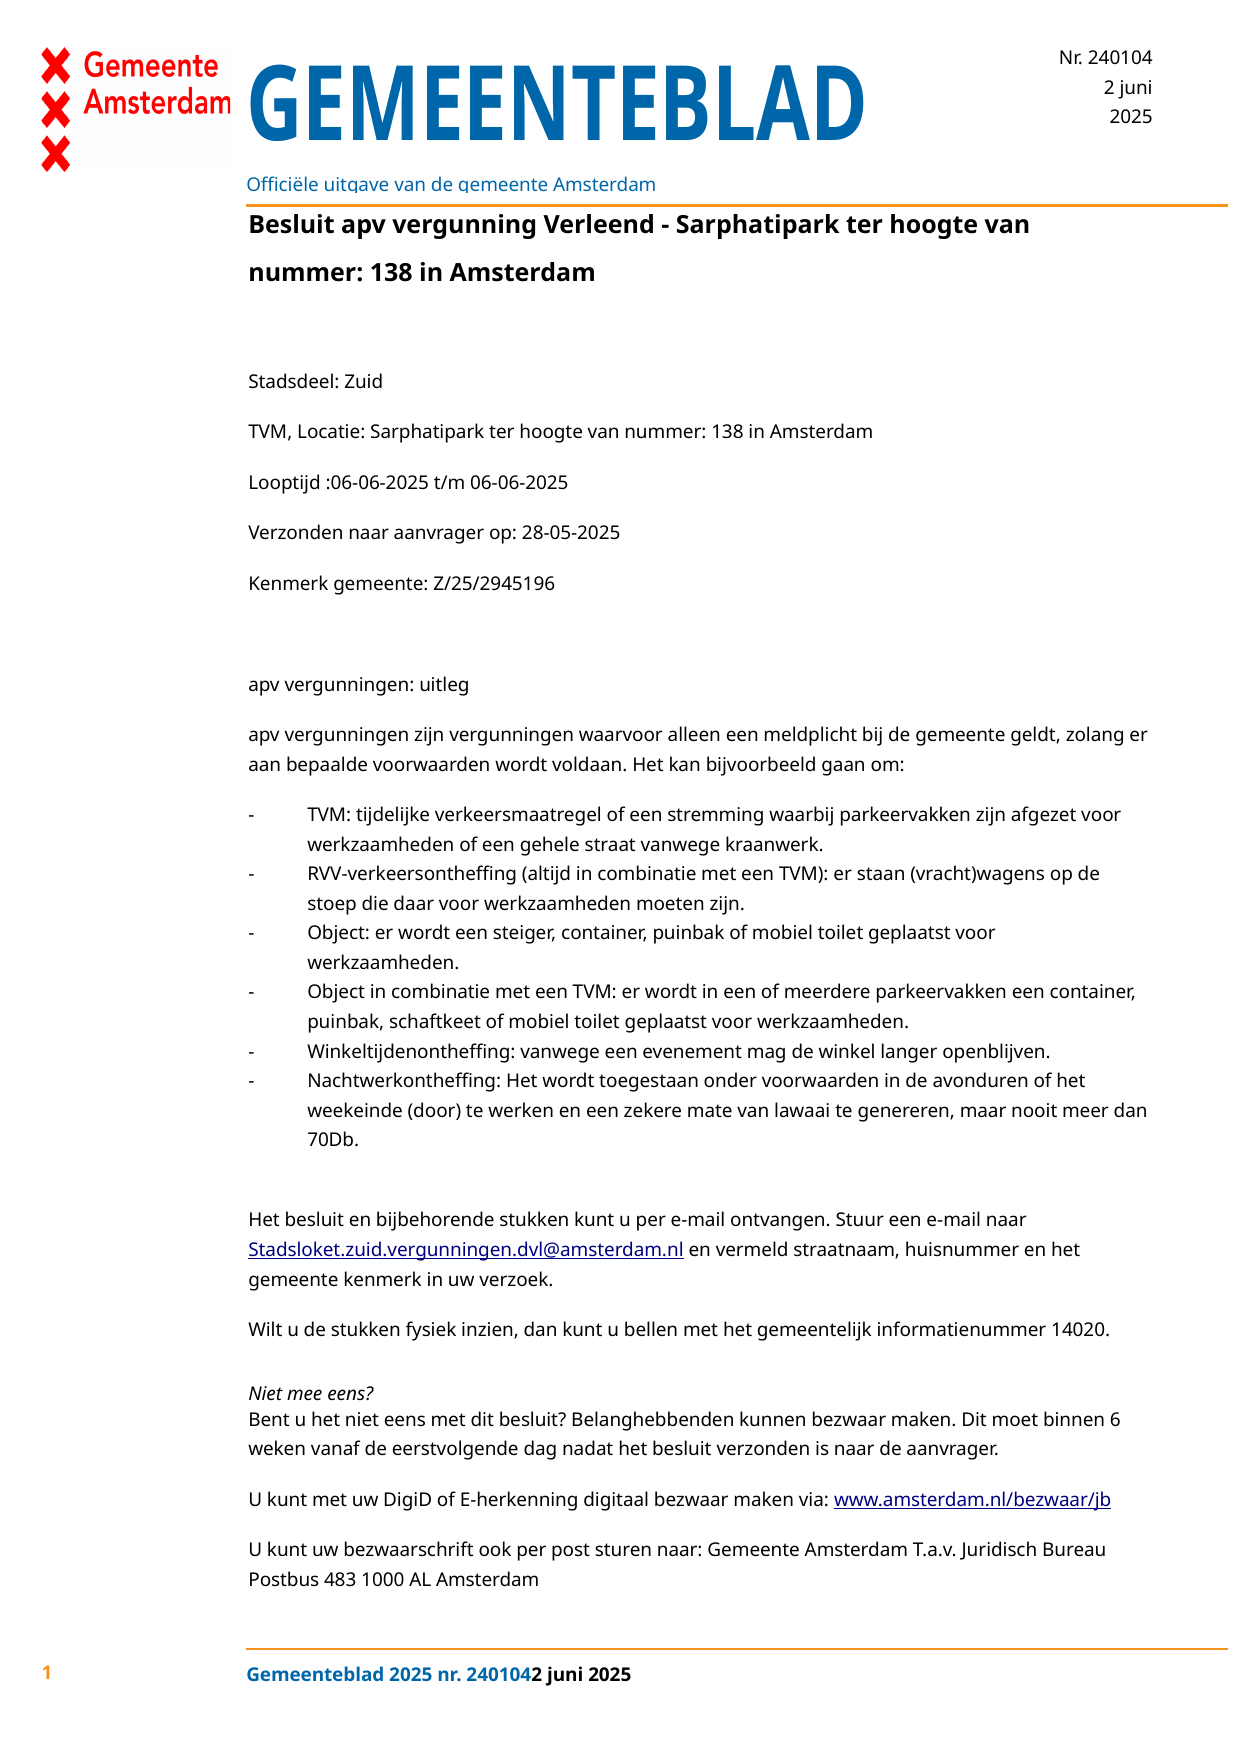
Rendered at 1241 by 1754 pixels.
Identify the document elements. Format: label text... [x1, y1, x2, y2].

list TVM: tijdelijke verkeersmaatregel of een stremming waarbij parkeervakken zijn afgezet voor werkzaamheden of een gehele straat vanwege kraanwerk. [248, 801, 1152, 857]
list Object in combinatie met een TVM: er wordt in een of meerdere parkeervakken een container, puinbak, schaftkeet of mobiel toilet geplaatst voor werkzaamheden. [248, 979, 1152, 1034]
text Kenmerk gemeente: Z/25/2945196 [248, 570, 1152, 596]
picture [41, 47, 231, 172]
text Wilt u de stukken fysiek inzien, dan kunt u bellen met het gemeentelijk informatienummer 14020. [248, 1316, 1152, 1342]
text Het besluit en bijbehorende stukken kunt u per e-mail ontvangen. Stuur een e-mail naar Stadsloket.zuid.vergunningen.dvl@amsterdam.nl en vermeld straatnaam, huisnummer en het gemeente kenmerk in uw verzoek. [248, 1207, 1152, 1292]
text Stadsdeel: Zuid [248, 368, 1152, 394]
text Looptijd :06-06-2025 t/m 06-06-2025 [248, 469, 1152, 495]
list Object: er wordt een steiger, container, puinbak of mobiel toilet geplaatst voor werkzaamheden. [248, 919, 1152, 975]
list RVV-verkeersontheffing (altijd in combinatie met een TVM): er staan (vracht)wagens op de stoep die daar voor werkzaamheden moeten zijn. [248, 860, 1152, 916]
text TVM, Locatie: Sarphatipark ter hoogte van nummer: 138 in Amsterdam [248, 419, 1152, 444]
text apv vergunningen: uitleg [248, 671, 1152, 697]
text Besluit apv vergunning Verleend - Sarphatipark ter hoogte van nummer: 138 in Amsterdam [248, 207, 1152, 288]
list Nachtwerkontheffing: Het wordt toegestaan onder voorwaarden in de avonduren of het weekeinde (door) te werken en een zekere mate van lawaai te genereren, maar nooit meer dan 70Db. [248, 1067, 1152, 1152]
list Winkeltijdenontheffing: vanwege een evenement mag de winkel langer openblijven. [248, 1038, 1152, 1064]
text Bent u het niet eens met dit besluit? Belanghebbenden kunnen bezwaar maken. Dit moet binnen 6 weken vanaf de eerstvolgende dag nadat het besluit verzonden is naar de aanvrager. [248, 1406, 1152, 1461]
text Niet mee eens? [248, 1380, 1152, 1406]
text U kunt met uw DigiD of E-herkenning digitaal bezwaar maken via: www.amsterdam.nl/bezwaar/jb [248, 1486, 1152, 1512]
text apv vergunningen zijn vergunningen waarvoor alleen een meldplicht bij de gemeente geldt, zolang er aan bepaalde voorwaarden wordt voldaan. Het kan bijvoorbeeld gaan om: [248, 721, 1152, 777]
text U kunt uw bezwaarschrift ook per post sturen naar: Gemeente Amsterdam T.a.v. Juridisch Bureau Postbus 483 1000 AL Amsterdam [248, 1536, 1152, 1592]
text Verzonden naar aanvrager op: 28-05-2025 [248, 519, 1152, 545]
